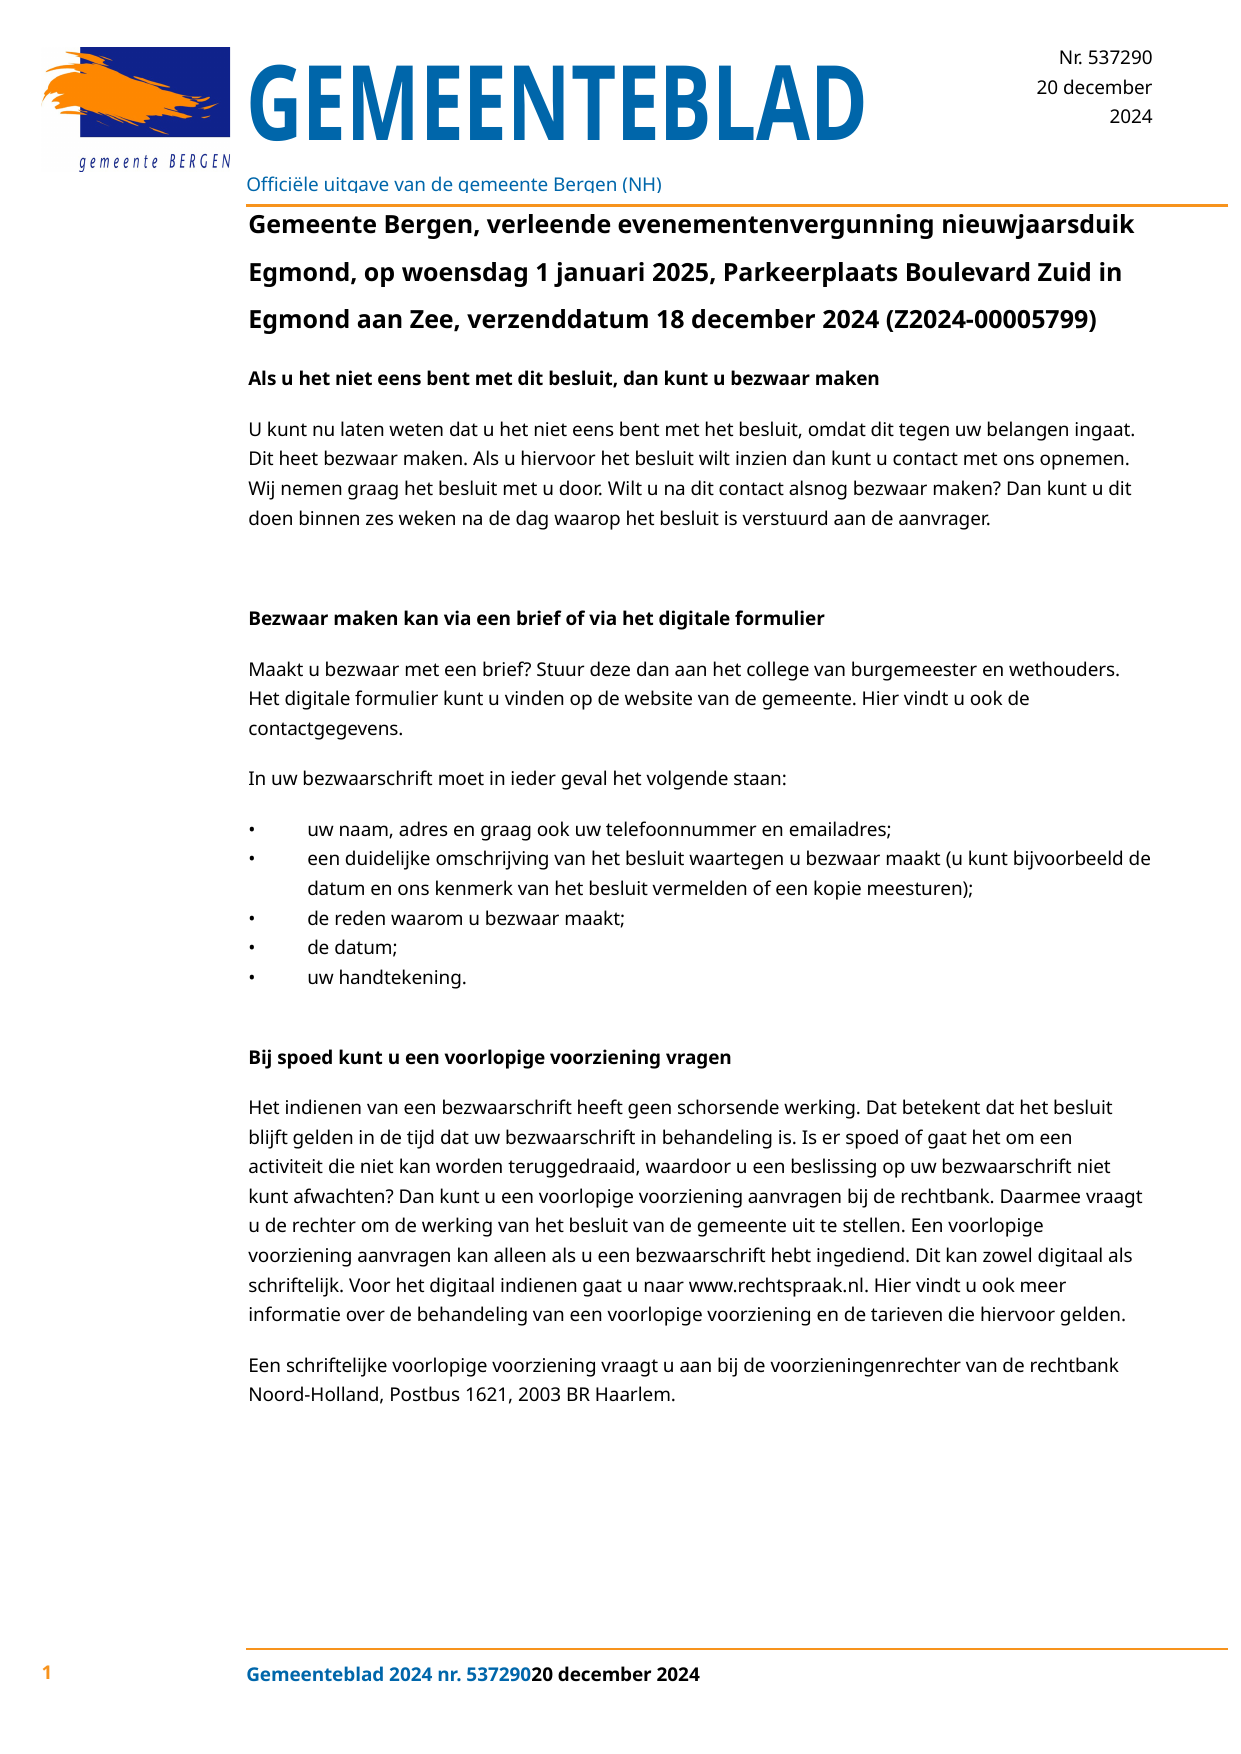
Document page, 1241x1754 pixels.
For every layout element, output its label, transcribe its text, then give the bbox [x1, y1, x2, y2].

text Maakt u bezwaar met een brief? Stuur deze dan aan het college van burgemeester en wethouders. Het digitale formulier kunt u vinden op de website van de gemeente. Hier vindt u ook de contactgegevens. [248, 656, 1152, 741]
text Een schriftelijke voorlopige voorziening vraagt u aan bij de voorzieningenrechter van de rechtbank Noord-Holland, Postbus 1621, 2003 BR Haarlem. [248, 1352, 1152, 1407]
text U kunt nu laten weten dat u het niet eens bent met het besluit, omdat dit tegen uw belangen ingaat. Dit heet bezwaar maken. Als u hiervoor het besluit wilt inzien dan kunt u contact met ons opnemen. Wij nemen graag het besluit met u door. Wilt u na dit contact alsnog bezwaar maken? Dan kunt u dit doen binnen zes weken na de dag waarop het besluit is verstuurd aan de aanvrager. [248, 416, 1152, 530]
picture [41, 47, 231, 172]
text Bezwaar maken kan via een brief of via het digitale formulier [248, 606, 1152, 631]
list een duidelijke omschrijving van het besluit waartegen u bezwaar maakt (u kunt bijvoorbeeld de datum en ons kenmerk van het besluit vermelden of een kopie meesturen); [248, 846, 1152, 901]
text Het indienen van een bezwaarschrift heeft geen schorsende werking. Dat betekent dat het besluit blijft gelden in de tijd dat uw bezwaarschrift in behandeling is. Is er spoed of gaat het om een activiteit die niet kan worden teruggedraaid, waardoor u een beslissing op uw bezwaarschrift niet kunt afwachten? Dan kunt u een voorlopige voorziening aanvragen bij de rechtbank. Daarmee vraagt u de rechter om de werking van het besluit van de gemeente uit te stellen. Een voorlopige voorziening aanvragen kan alleen als u een bezwaarschrift hebt ingediend. Dit kan zowel digitaal als schriftelijk. Voor het digitaal indienen gaat u naar www.rechtspraak.nl. Hier vindt u ook meer informatie over de behandeling van een voorlopige voorziening en de tarieven die hiervoor gelden. [248, 1094, 1152, 1327]
list de reden waarom u bezwaar maakt; [248, 905, 1152, 930]
list uw handtekening. [248, 964, 1152, 989]
text Als u het niet eens bent met dit besluit, dan kunt u bezwaar maken [248, 366, 1152, 391]
text Bij spoed kunt u een voorlopige voorziening vragen [248, 1044, 1152, 1069]
text In uw bezwaarschrift moet in ieder geval het volgende staan: [248, 766, 1152, 791]
list uw naam, adres en graag ook uw telefoonnummer en emailadres; [248, 816, 1152, 842]
text Gemeente Bergen, verleende evenementenvergunning nieuwjaarsduik Egmond, op woensdag 1 januari 2025, Parkeerplaats Boulevard Zuid in Egmond aan Zee, verzenddatum 18 december 2024 (Z2024-00005799) [248, 207, 1152, 336]
list de datum; [248, 934, 1152, 960]
